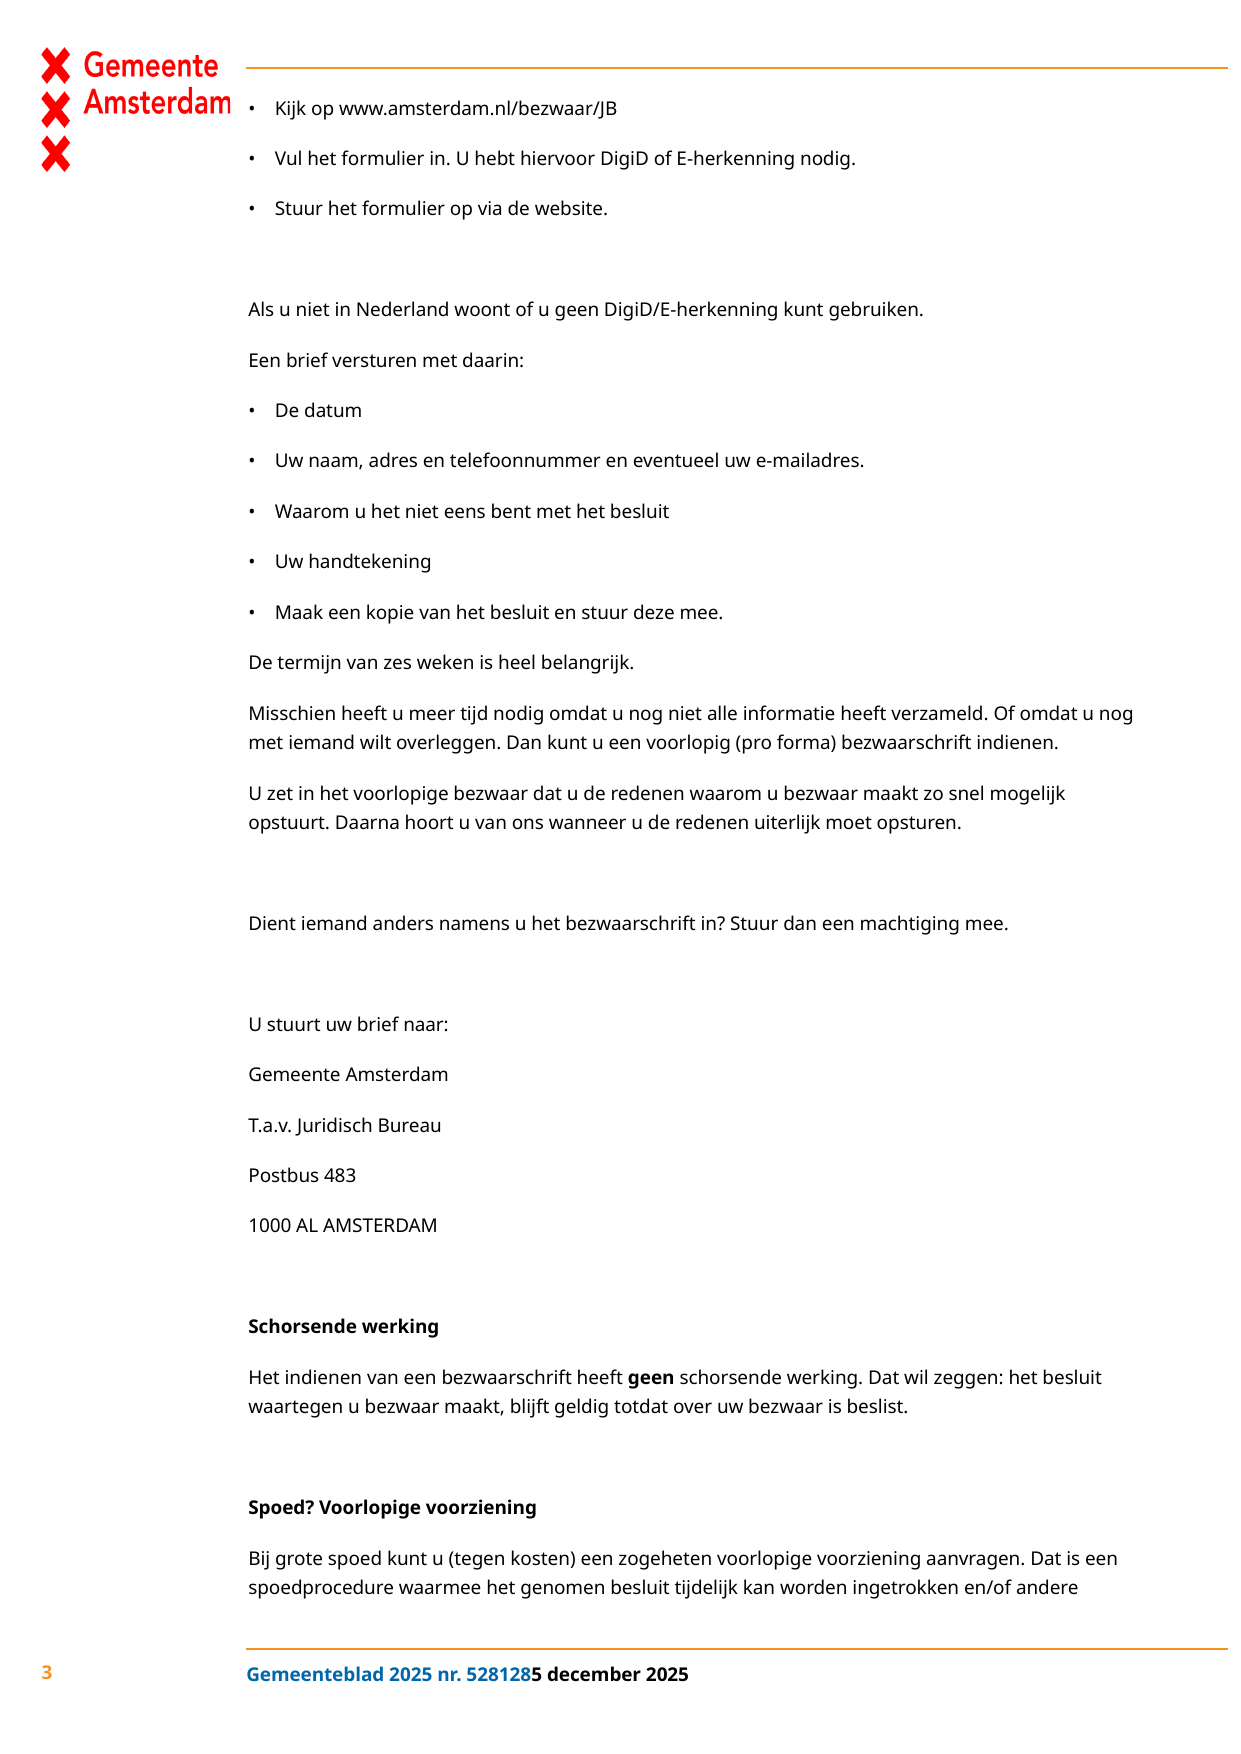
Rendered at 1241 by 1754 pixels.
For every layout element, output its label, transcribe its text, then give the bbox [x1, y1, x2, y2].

text U stuurt uw brief naar: [248, 1011, 1152, 1037]
text Dient iemand anders namens u het bezwaarschrift in? Stuur dan een machtiging mee. [248, 910, 1152, 936]
text Gemeente Amsterdam [248, 1061, 1152, 1087]
text • Vul het formulier in. U hebt hiervoor DigiD of E-herkenning nodig. [248, 145, 1152, 171]
text T.a.v. Juridisch Bureau [248, 1112, 1152, 1138]
text Het indienen van een bezwaarschrift heeft geen schorsende werking. Dat wil zeggen: het besluit waartegen u bezwaar maakt, blijft geldig totdat over uw bezwaar is beslist. [248, 1364, 1152, 1419]
text • Waarom u het niet eens bent met het besluit [248, 498, 1152, 524]
text 1000 AL AMSTERDAM [248, 1213, 1152, 1238]
text Als u niet in Nederland woont of u geen DigiD/E-herkenning kunt gebruiken. [248, 296, 1152, 322]
text Spoed? Voorlopige voorziening [248, 1494, 1152, 1520]
text • Stuur het formulier op via de website. [248, 196, 1152, 221]
text Misschien heeft u meer tijd nodig omdat u nog niet alle informatie heeft verzameld. Of omdat u nog met iemand wilt overleggen. Dan kunt u een voorlopig (pro forma) bezwaarschrift indienen. [248, 700, 1152, 755]
text • Kijk op www.amsterdam.nl/bezwaar/JB [248, 95, 1152, 121]
text De termijn van zes weken is heel belangrijk. [248, 649, 1152, 675]
text Bij grote spoed kunt u (tegen kosten) een zogeheten voorlopige voorziening aanvragen. Dat is een spoedprocedure waarmee het genomen besluit tijdelijk kan worden ingetrokken en/of andere [248, 1545, 1152, 1600]
picture [41, 47, 231, 172]
text • Maak een kopie van het besluit en stuur deze mee. [248, 599, 1152, 625]
text Een brief versturen met daarin: [248, 347, 1152, 373]
text Schorsende werking [248, 1313, 1152, 1339]
text • De datum [248, 397, 1152, 423]
text U zet in het voorlopige bezwaar dat u de redenen waarom u bezwaar maakt zo snel mogelijk opstuurt. Daarna hoort u van ons wanneer u de redenen uiterlijk moet opsturen. [248, 780, 1152, 835]
text Postbus 483 [248, 1162, 1152, 1188]
text • Uw naam, adres en telefoonnummer en eventueel uw e-mailadres. [248, 448, 1152, 473]
text • Uw handtekening [248, 548, 1152, 574]
